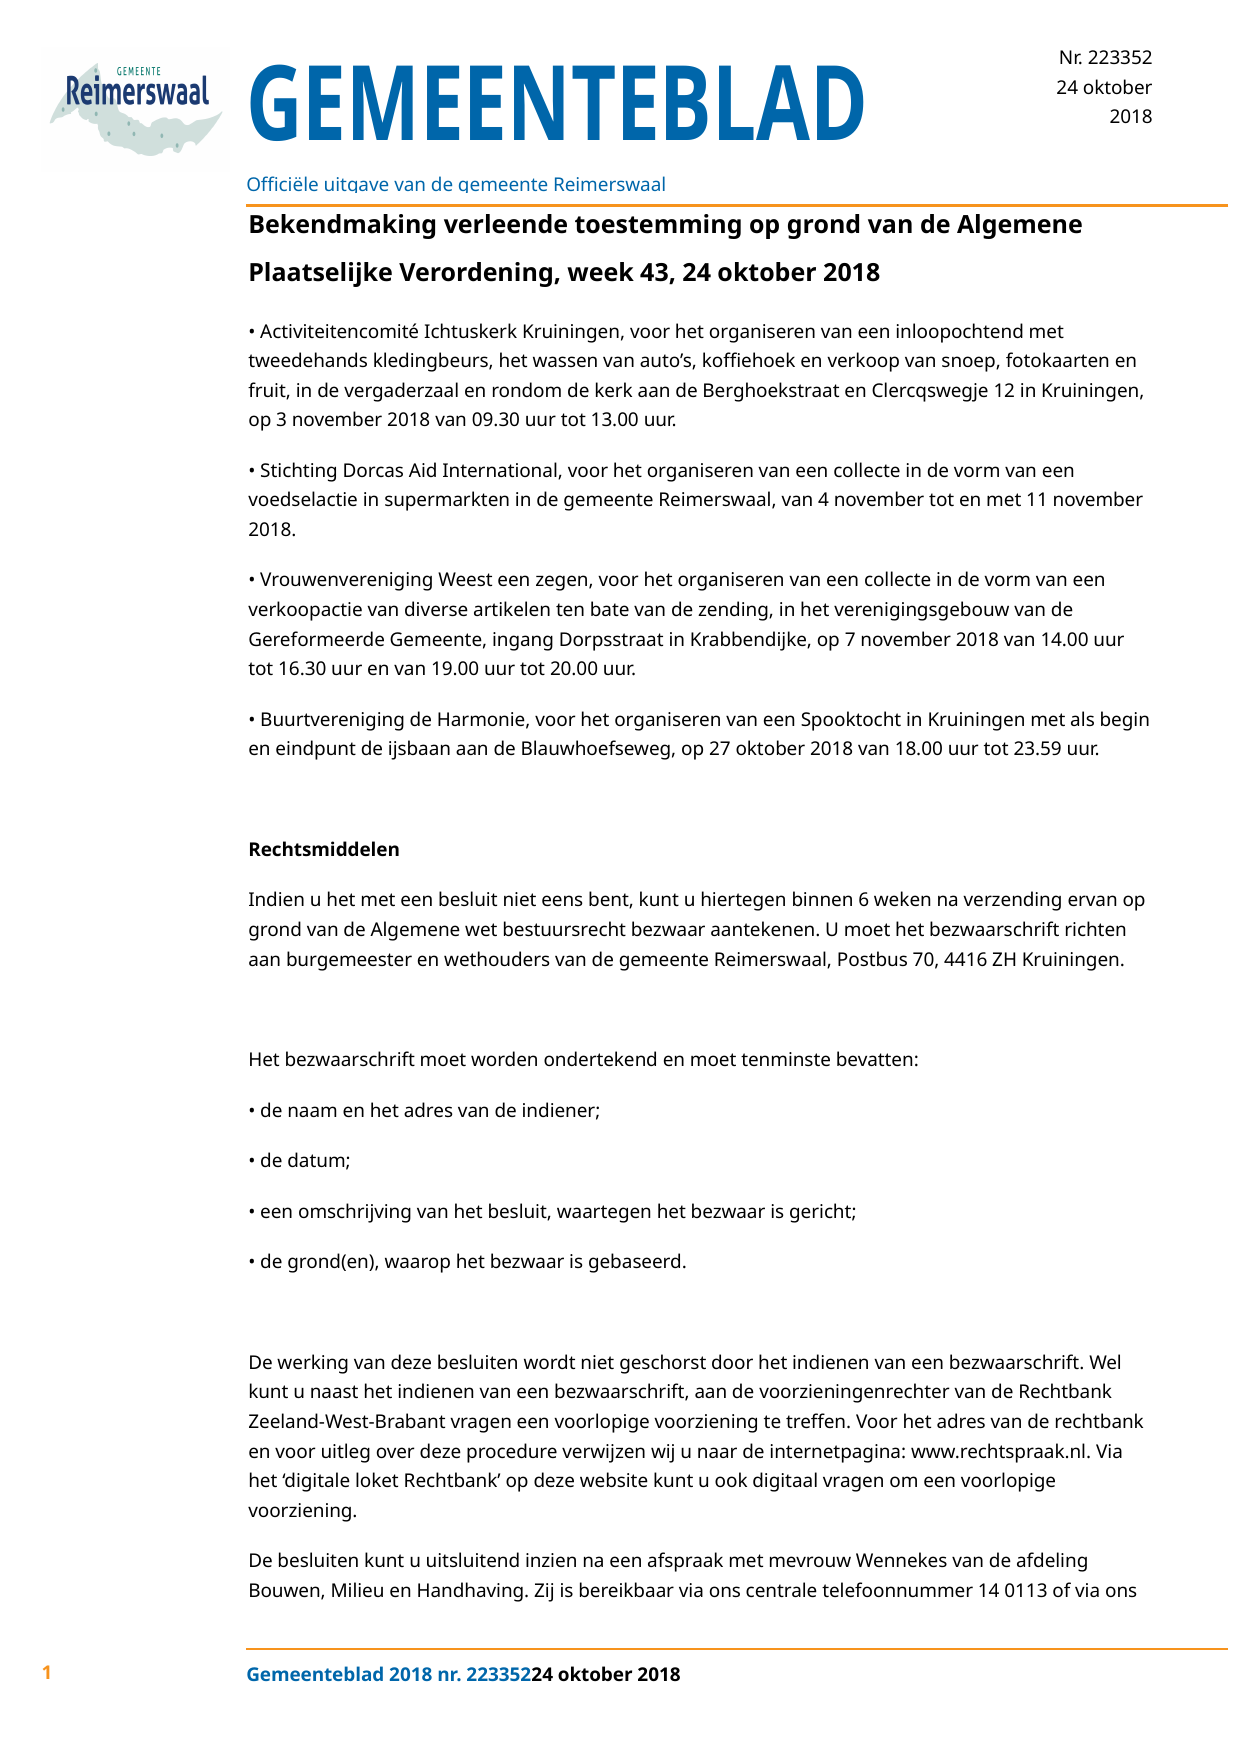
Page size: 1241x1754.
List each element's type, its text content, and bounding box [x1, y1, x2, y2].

text • Buurtvereniging de Harmonie, voor het organiseren van een Spooktocht in Kruiningen met als begin en eindpunt de ijsbaan aan de Blauwhoefseweg, op 27 oktober 2018 van 18.00 uur tot 23.59 uur. [248, 706, 1152, 761]
text De werking van deze besluiten wordt niet geschorst door het indienen van een bezwaarschrift. Wel kunt u naast het indienen van een bezwaarschrift, aan de voorzieningenrechter van de Rechtbank Zeeland-West-Brabant vragen een voorlopige voorziening te treffen. Voor het adres van de rechtbank en voor uitleg over deze procedure verwijzen wij u naar de internetpagina: www.rechtspraak.nl. Via het ‘digitale loket Rechtbank’ op deze website kunt u ook digitaal vragen om een voorlopige voorziening. [248, 1349, 1152, 1523]
text • Stichting Dorcas Aid International, voor het organiseren van een collecte in de vorm van een voedselactie in supermarkten in de gemeente Reimerswaal, van 4 november tot en met 11 november 2018. [248, 457, 1152, 542]
text • de datum; [248, 1147, 1152, 1173]
text Indien u het met een besluit niet eens bent, kunt u hiertegen binnen 6 weken na verzending ervan op grond van de Algemene wet bestuursrecht bezwaar aantekenen. U moet het bezwaarschrift richten aan burgemeester en wethouders van de gemeente Reimerswaal, Postbus 70, 4416 ZH Kruiningen. [248, 887, 1152, 972]
picture [41, 47, 231, 172]
text • de grond(en), waarop het bezwaar is gebaseerd. [248, 1248, 1152, 1274]
text • een omschrijving van het besluit, waartegen het bezwaar is gericht; [248, 1198, 1152, 1224]
text • Vrouwenvereniging Weest een zegen, voor het organiseren van een collecte in de vorm van een verkoopactie van diverse artikelen ten bate van de zending, in het verenigingsgebouw van de Gereformeerde Gemeente, ingang Dorpsstraat in Krabbendijke, op 7 november 2018 van 14.00 uur tot 16.30 uur en van 19.00 uur tot 20.00 uur. [248, 567, 1152, 681]
text Bekendmaking verleende toestemming op grond van de Algemene Plaatselijke Verordening, week 43, 24 oktober 2018 [248, 207, 1152, 288]
text • de naam en het adres van de indiener; [248, 1097, 1152, 1123]
text Rechtsmiddelen [248, 836, 1152, 862]
text Het bezwaarschrift moet worden ondertekend en moet tenminste bevatten: [248, 1047, 1152, 1072]
text • Activiteitencomité Ichtuskerk Kruiningen, voor het organiseren van een inloopochtend met tweedehands kledingbeurs, het wassen van auto’s, koffiehoek en verkoop van snoep, fotokaarten en fruit, in de vergaderzaal en rondom de kerk aan de Berghoekstraat en Clercqswegje 12 in Kruiningen, op 3 november 2018 van 09.30 uur tot 13.00 uur. [248, 318, 1152, 432]
text De besluiten kunt u uitsluitend inzien na een afspraak met mevrouw Wennekes van de afdeling Bouwen, Milieu en Handhaving. Zij is bereikbaar via ons centrale telefoonnummer 14 0113 of via ons [248, 1547, 1152, 1603]
